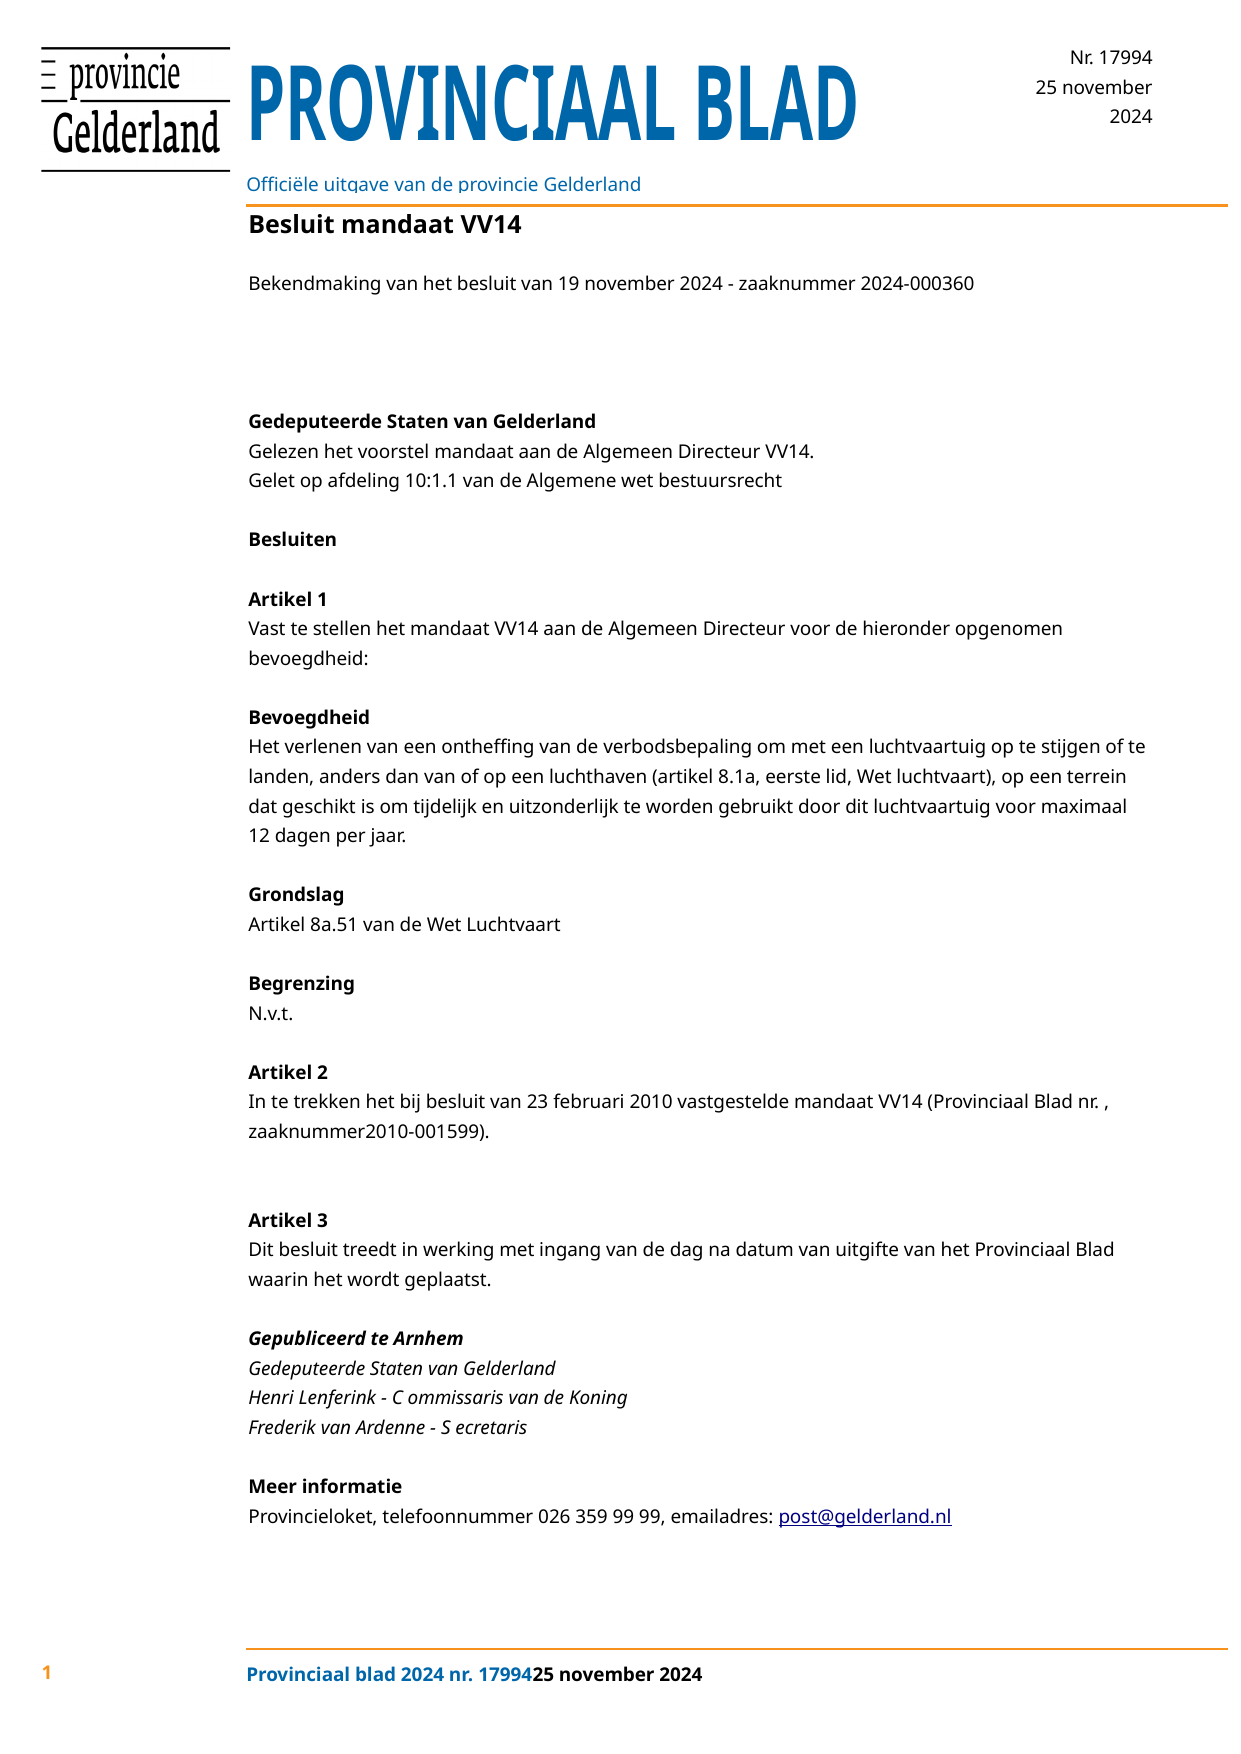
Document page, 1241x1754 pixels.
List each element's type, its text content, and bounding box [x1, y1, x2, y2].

text Het verlenen van een ontheffing van de verbodsbepaling om met een luchtvaartuig op te stijgen of te landen, anders dan van of op een luchthaven (artikel 8.1a, eerste lid, Wet luchtvaart), op een terrein dat geschikt is om tijdelijk en uitzonderlijk te worden gebruikt door dit luchtvaartuig voor maximaal 12 dagen per jaar. [248, 734, 1152, 848]
text Henri Lenferink - C ommissaris van de Koning [248, 1384, 1152, 1410]
text Bevoegdheid [248, 704, 1152, 730]
text Artikel 2 [248, 1059, 1152, 1085]
text Gedeputeerde Staten van Gelderland [248, 408, 1152, 434]
text Besluiten [248, 527, 1152, 552]
text Gedeputeerde Staten van Gelderland [248, 1355, 1152, 1381]
text Grondslag [248, 882, 1152, 907]
text N.v.t. [248, 1000, 1152, 1026]
text Artikel 3 [248, 1207, 1152, 1233]
text Begrenzing [248, 970, 1152, 996]
text Dit besluit treedt in werking met ingang van de dag na datum van uitgifte van het Provinciaal Blad waarin het wordt geplaatst. [248, 1237, 1152, 1292]
text Bekendmaking van het besluit van 19 november 2024 - zaaknummer 2024-000360 [248, 270, 1152, 296]
text Besluit mandaat VV14 [248, 207, 1152, 241]
text Artikel 1 [248, 586, 1152, 612]
text In te trekken het bij besluit van 23 februari 2010 vastgestelde mandaat VV14 (Provinciaal Blad nr. , zaaknummer2010-001599). [248, 1089, 1152, 1144]
text Meer informatie [248, 1473, 1152, 1499]
picture [41, 47, 231, 172]
text Gelezen het voorstel mandaat aan de Algemeen Directeur VV14. [248, 438, 1152, 464]
text Provincieloket, telefoonnummer 026 359 99 99, emailadres: post@gelderland.nl [248, 1503, 1152, 1529]
text Frederik van Ardenne - S ecretaris [248, 1414, 1152, 1440]
text Gelet op afdeling 10:1.1 van de Algemene wet bestuursrecht [248, 467, 1152, 493]
text Gepubliceerd te Arnhem [248, 1325, 1152, 1351]
text Vast te stellen het mandaat VV14 aan de Algemeen Directeur voor de hieronder opgenomen bevoegdheid: [248, 615, 1152, 671]
text Artikel 8a.51 van de Wet Luchtvaart [248, 911, 1152, 937]
